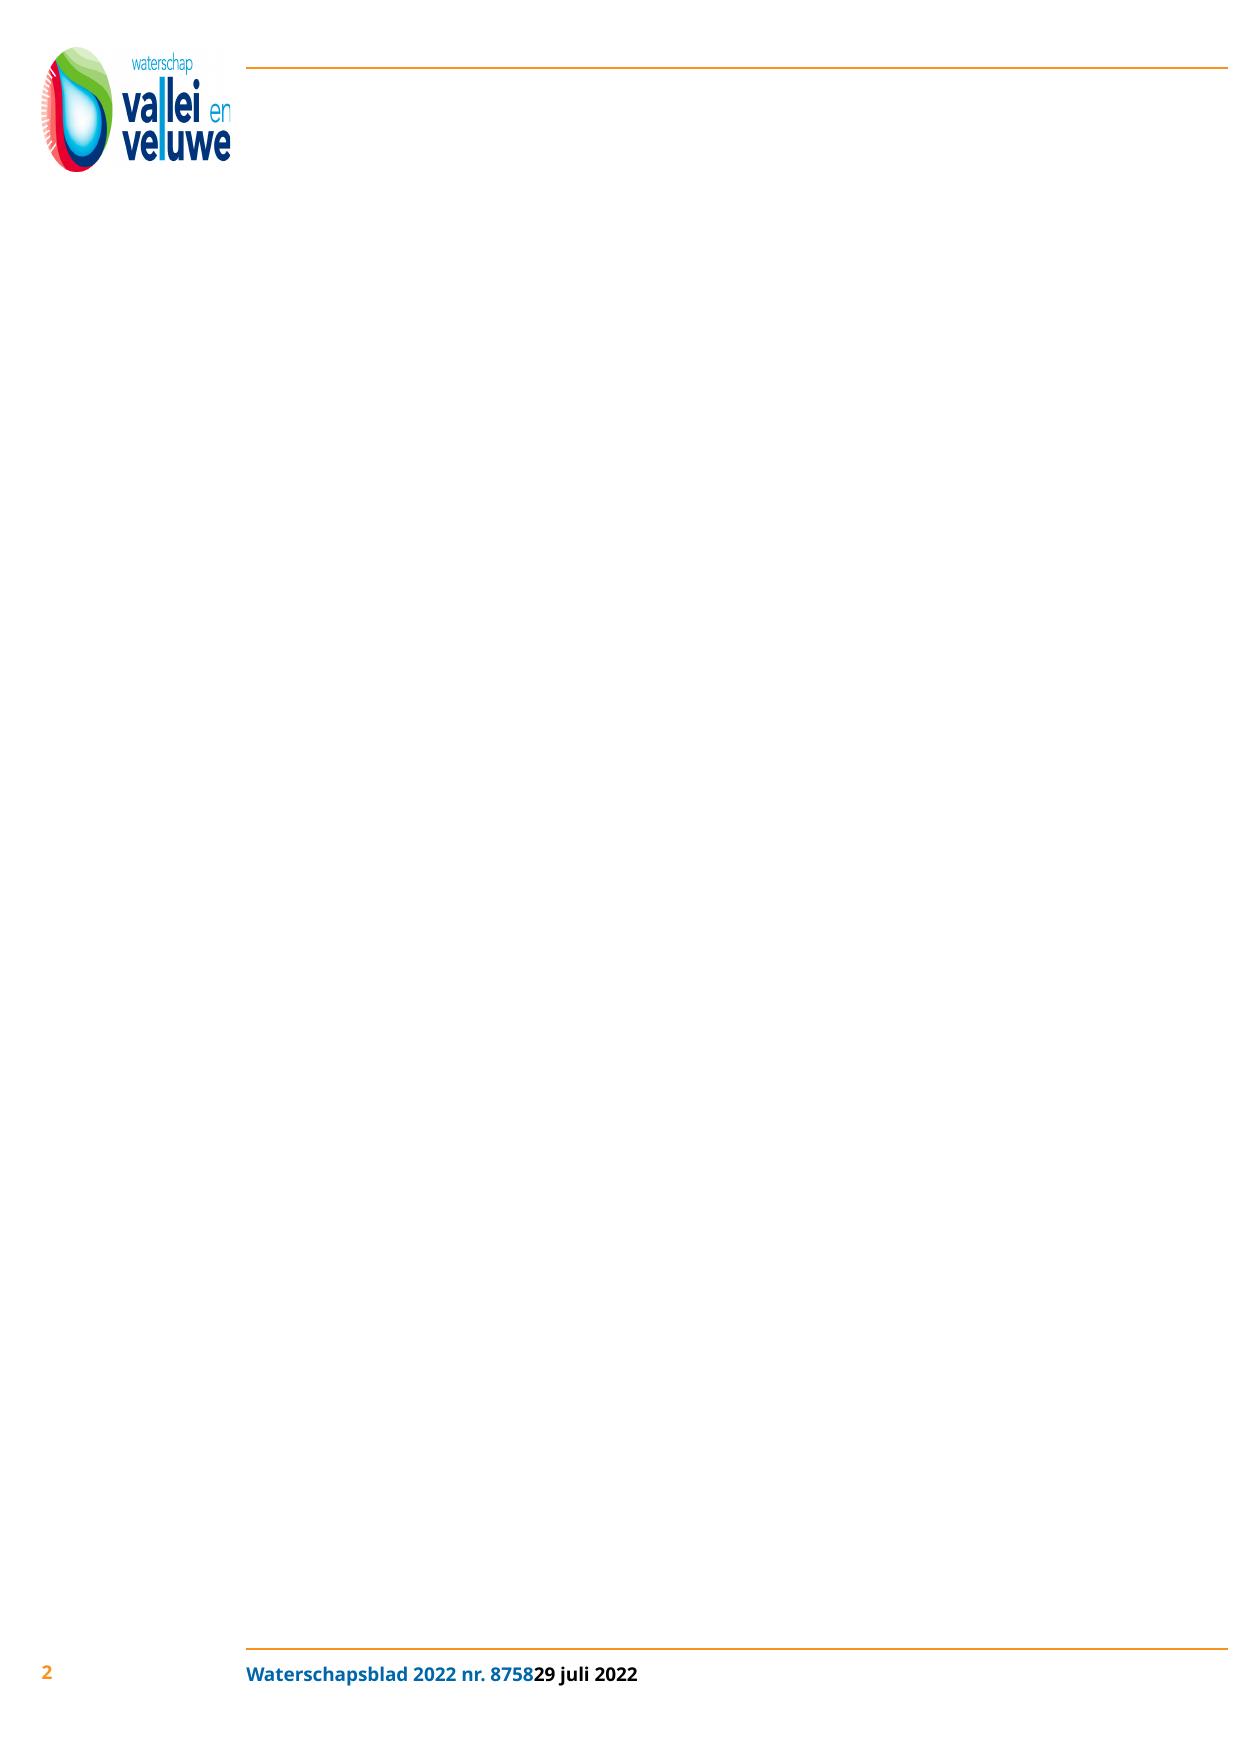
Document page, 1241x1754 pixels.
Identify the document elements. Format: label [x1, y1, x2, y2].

picture [41, 47, 231, 172]
